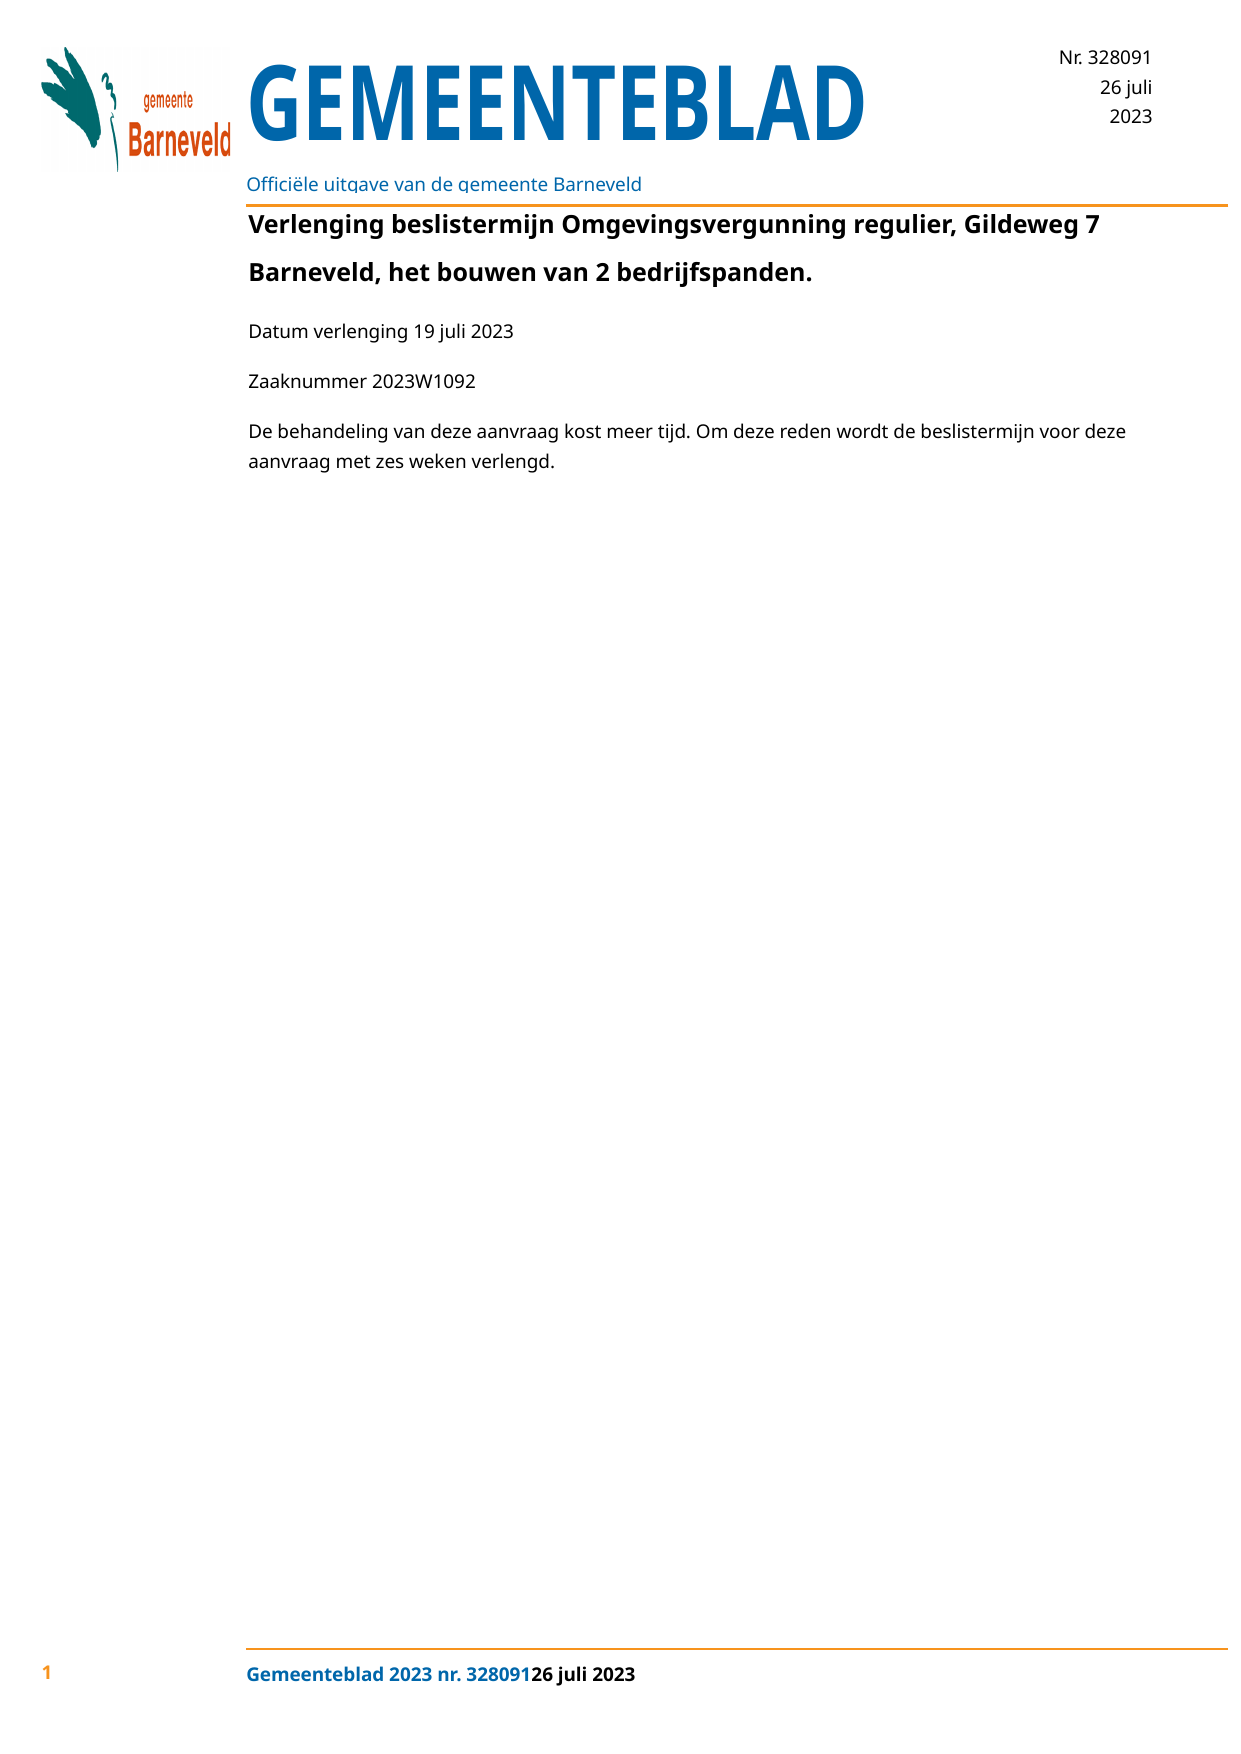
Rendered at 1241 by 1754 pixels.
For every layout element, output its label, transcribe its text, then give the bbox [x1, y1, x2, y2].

text De behandeling van deze aanvraag kost meer tijd. Om deze reden wordt de beslistermijn voor deze aanvraag met zes weken verlengd. [248, 419, 1152, 474]
text Verlenging beslistermijn Omgevingsvergunning regulier, Gildeweg 7 Barneveld, het bouwen van 2 bedrijfspanden. [248, 207, 1152, 288]
picture [41, 47, 231, 172]
text Datum verlenging 19 juli 2023 [248, 318, 1152, 344]
text Zaaknummer 2023W1092 [248, 368, 1152, 394]
